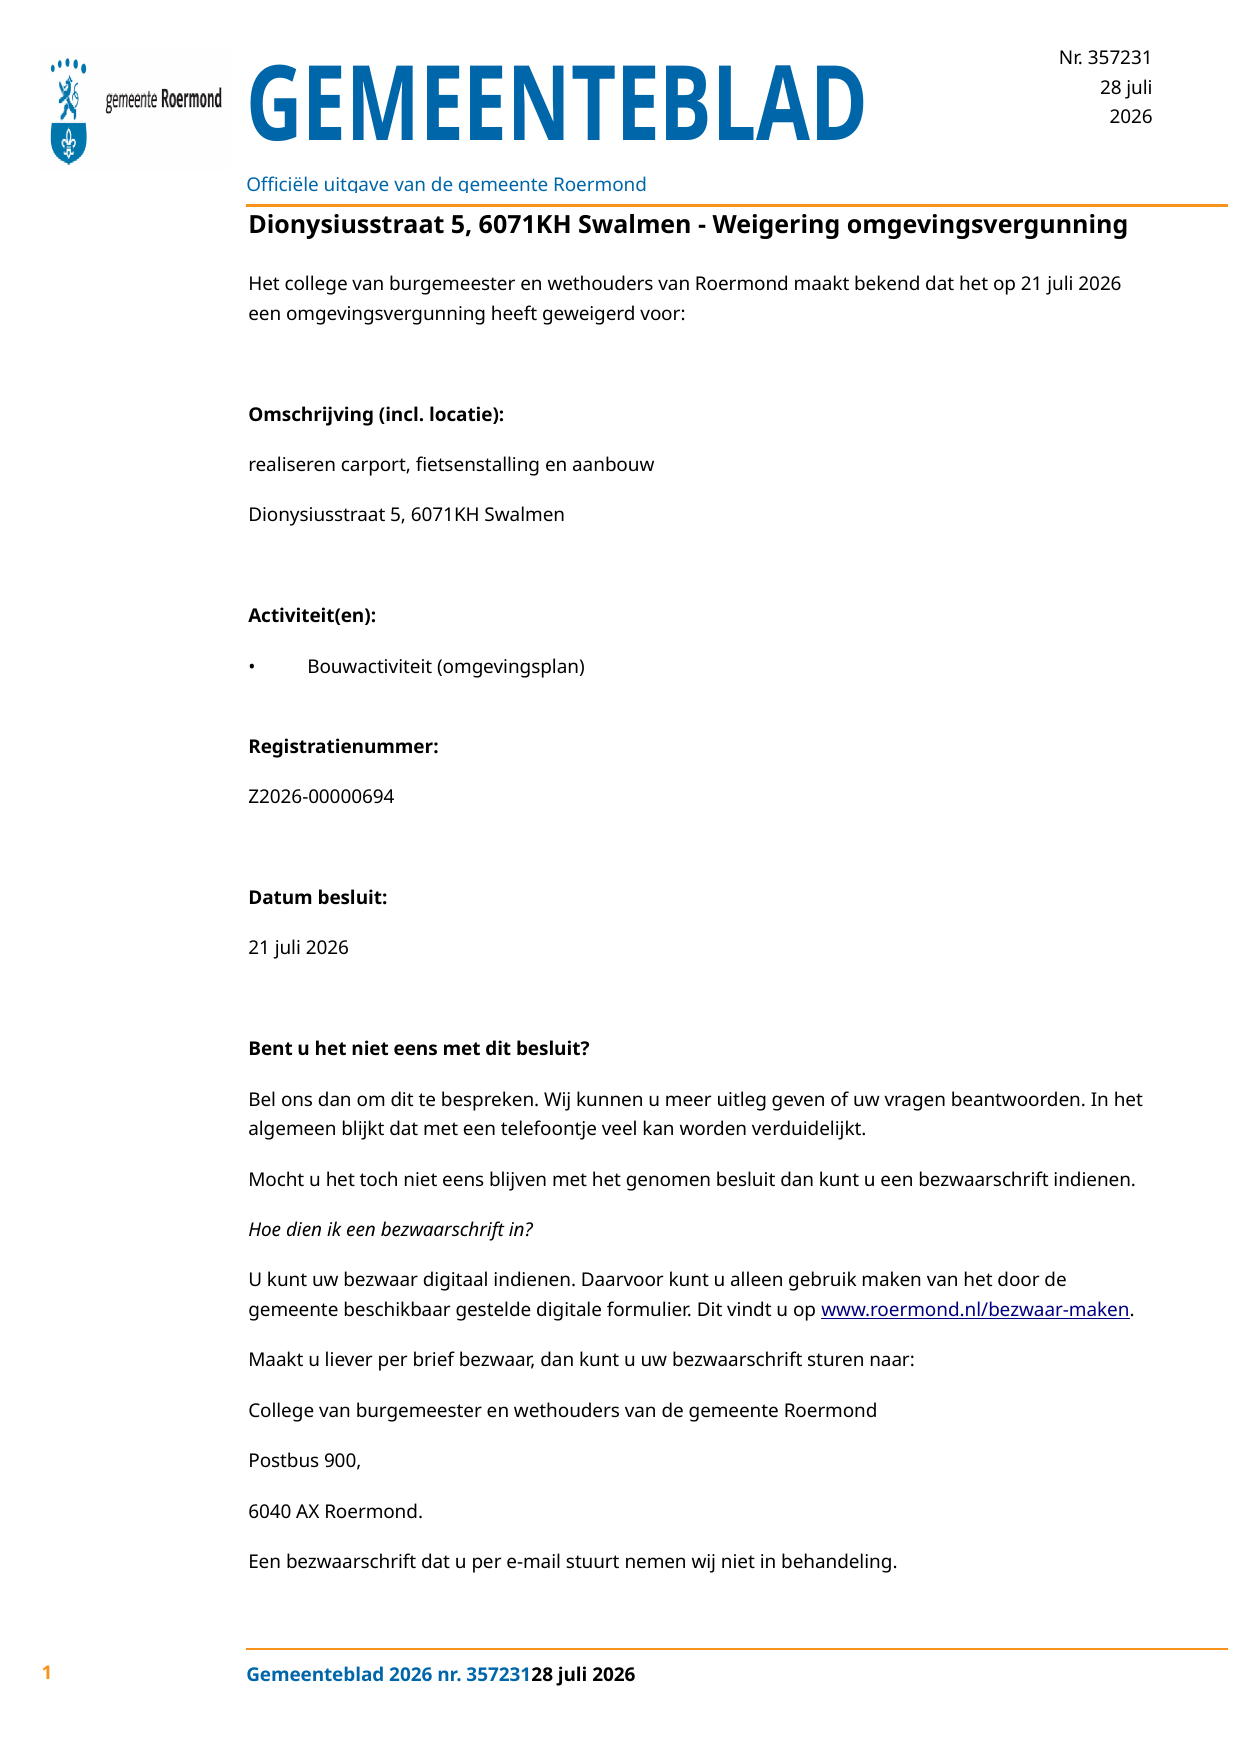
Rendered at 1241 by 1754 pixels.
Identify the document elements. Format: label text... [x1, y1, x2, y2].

text College van burgemeester en wethouders van de gemeente Roermond [248, 1397, 1152, 1423]
text Registratienummer: [248, 733, 1152, 758]
text Bel ons dan om dit te bespreken. Wij kunnen u meer uitleg geven of uw vragen beantwoorden. In het algemeen blijkt dat met een telefoontje veel kan worden verduidelijkt. [248, 1086, 1152, 1141]
text realiseren carport, fietsenstalling en aanbouw [248, 451, 1152, 477]
text Mocht u het toch niet eens blijven met het genomen besluit dan kunt u een bezwaarschrift indienen. [248, 1166, 1152, 1191]
text 6040 AX Roermond. [248, 1498, 1152, 1523]
text Bent u het niet eens met dit besluit? [248, 1035, 1152, 1061]
text Datum besluit: [248, 884, 1152, 910]
text U kunt uw bezwaar digitaal indienen. Daarvoor kunt u alleen gebruik maken van het door de gemeente beschikbaar gestelde digitale formulier. Dit vindt u op www.roermond.nl/bezwaar-maken. [248, 1267, 1152, 1322]
text Postbus 900, [248, 1447, 1152, 1473]
text Z2026-00000694 [248, 783, 1152, 809]
list Bouwactiviteit (omgevingsplan) [248, 653, 1152, 678]
text Het college van burgemeester en wethouders van Roermond maakt bekend dat het op 21 juli 2026 een omgevingsvergunning heeft geweigerd voor: [248, 270, 1152, 326]
text Een bezwaarschrift dat u per e-mail stuurt nemen wij niet in behandeling. [248, 1548, 1152, 1574]
text Dionysiusstraat 5, 6071KH Swalmen - Weigering omgevingsvergunning [248, 207, 1152, 241]
text Hoe dien ik een bezwaarschrift in? [248, 1216, 1152, 1242]
text Activiteit(en): [248, 602, 1152, 628]
text 21 juli 2026 [248, 934, 1152, 960]
text Dionysiusstraat 5, 6071KH Swalmen [248, 502, 1152, 527]
text Maakt u liever per brief bezwaar, dan kunt u uw bezwaarschrift sturen naar: [248, 1347, 1152, 1372]
picture [41, 47, 231, 172]
text Omschrijving (incl. locatie): [248, 401, 1152, 426]
